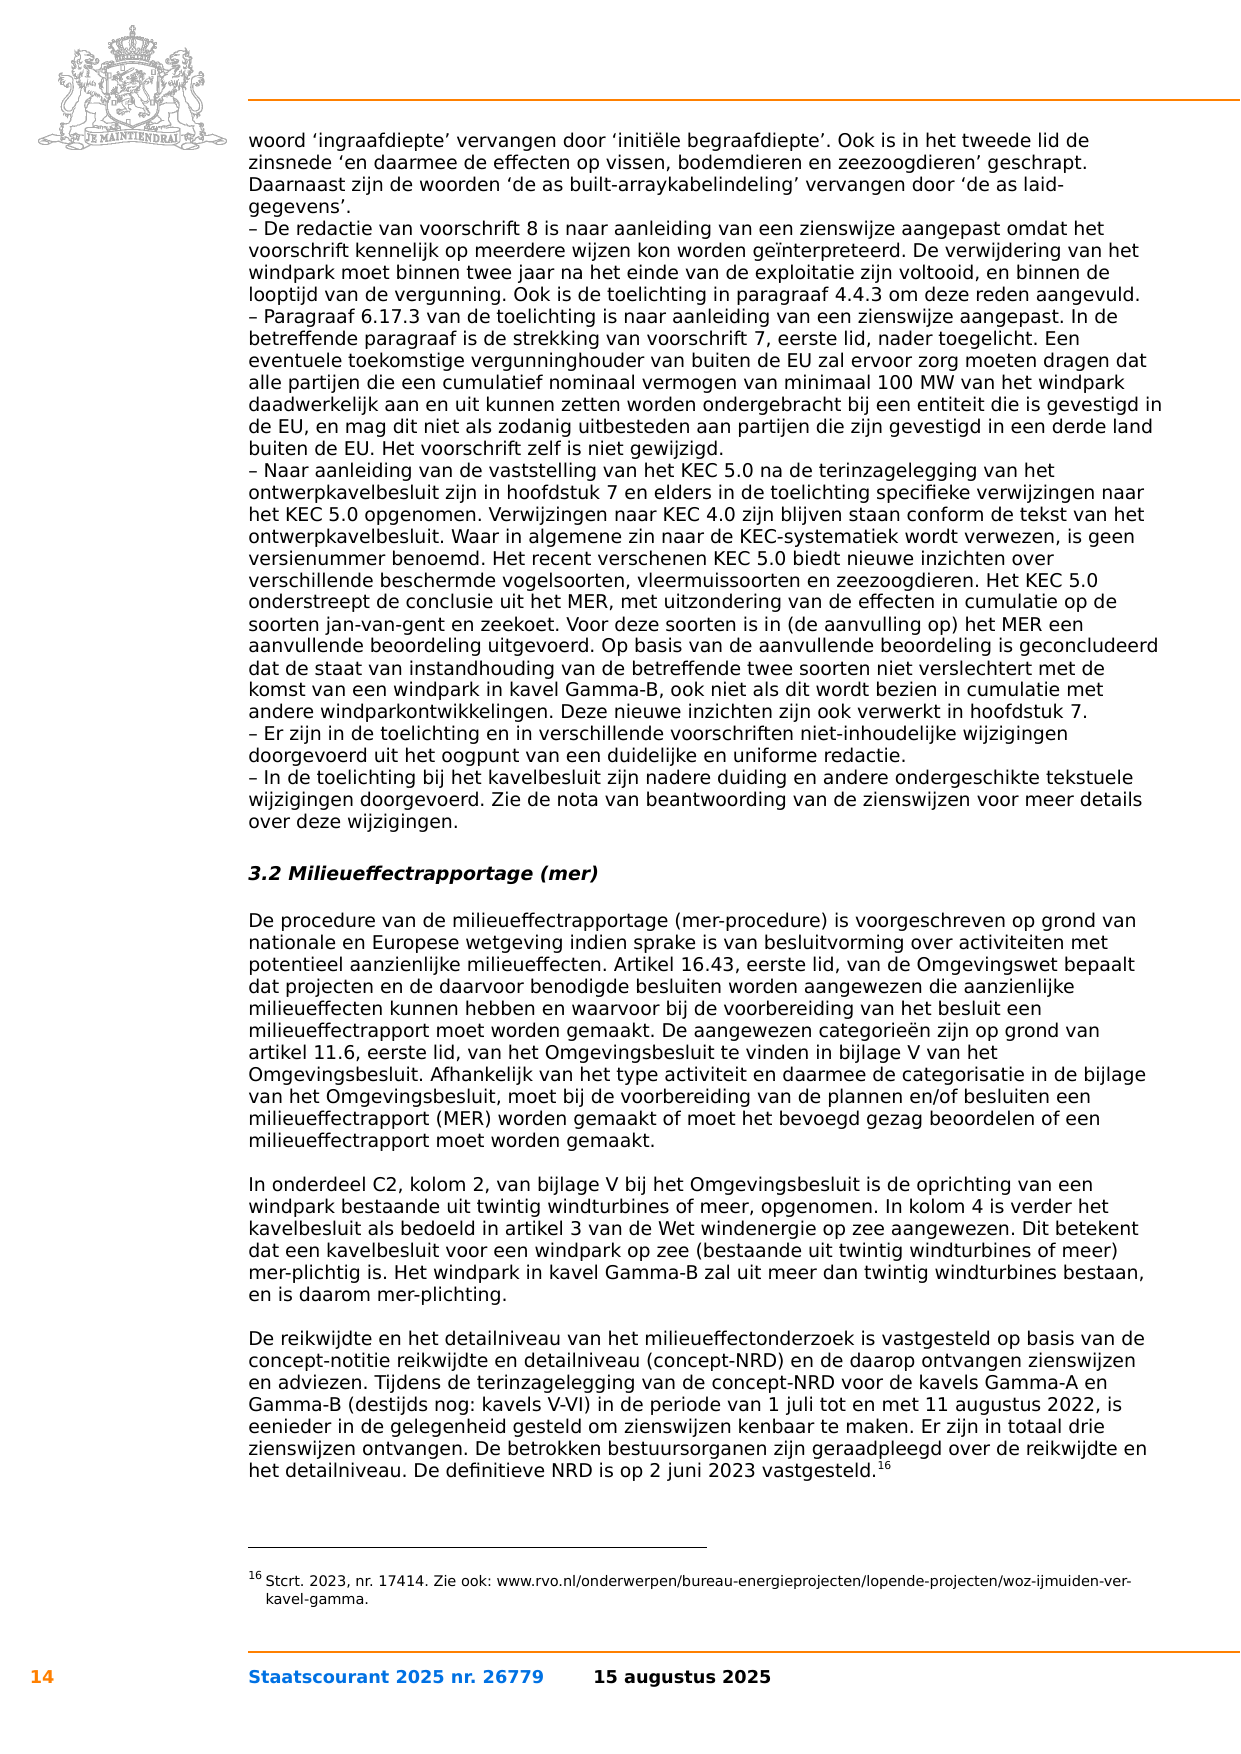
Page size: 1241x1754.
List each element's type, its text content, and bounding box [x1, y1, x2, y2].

subtitle 3.2 Milieueffectrapportage (mer) [248, 863, 1163, 885]
text – Naar aanleiding van de vaststelling van het KEC 5.0 na de terinzagelegging van het ontwerpkavelbesluit zijn in hoofdstuk 7 en elders in de toelichting specifieke verwijzingen naar het KEC 5.0 opgenomen. Verwijzingen naar KEC 4.0 zijn blijven staan conform de tekst van het ontwerpkavelbesluit. Waar in algemene zin naar de KEC-systematiek wordt verwezen, is geen versienummer benoemd. Het recent verschenen KEC 5.0 biedt nieuwe inzichten over verschillende beschermde vogelsoorten, vleermuissoorten en zeezoogdieren. Het KEC 5.0 onderstreept de conclusie uit het MER, met uitzondering van de effecten in cumulatie op de soorten jan-van-gent en zeekoet. Voor deze soorten is in (de aanvulling op) het MER een aanvullende beoordeling uitgevoerd. Op basis van de aanvullende beoordeling is geconcludeerd dat de staat van instandhouding van de betreffende twee soorten niet verslechtert met de komst van een windpark in kavel Gamma-B, ook niet als dit wordt bezien in cumulatie met andere windparkontwikkelingen. Deze nieuwe inzichten zijn ook verwerkt in hoofdstuk 7. [248, 459, 1163, 723]
text De procedure van de milieueffectrapportage (mer-procedure) is voorgeschreven op grond van nationale en Europese wetgeving indien sprake is van besluitvorming over activiteiten met potentieel aanzienlijke milieueffecten. Artikel 16.43, eerste lid, van de Omgevingswet bepaalt dat projecten en de daarvoor benodigde besluiten worden aangewezen die aanzienlijke milieueffecten kunnen hebben en waarvoor bij de voorbereiding van het besluit een milieueffectrapport moet worden gemaakt. De aangewezen categorieën zijn op grond van artikel 11.6, eerste lid, van het Omgevingsbesluit te vinden in bijlage V van het Omgevingsbesluit. Afhankelijk van het type activiteit en daarmee de categorisatie in de bijlage van het Omgevingsbesluit, moet bij de voorbereiding van de plannen en/of besluiten een milieueffectrapport (MER) worden gemaakt of moet het bevoegd gezag beoordelen of een milieueffectrapport moet worden gemaakt. [248, 910, 1163, 1152]
text – In de toelichting bij het kavelbesluit zijn nadere duiding en andere ondergeschikte tekstuele wijzigingen doorgevoerd. Zie de nota van beantwoording van de zienswijzen voor meer details over deze wijzigingen. [248, 767, 1163, 833]
picture [38, 25, 227, 150]
text Stcrt. 2023, nr. 17414. Zie ook: www.rvo.nl/onderwerpen/bureau-energieprojecten/lopende-projecten/woz-ijmuiden-ver-kavel-gamma. [248, 1569, 1163, 1608]
text – Paragraaf 6.17.3 van de toelichting is naar aanleiding van een zienswijze aangepast. In de betreffende paragraaf is de strekking van voorschrift 7, eerste lid, nader toegelicht. Een eventuele toekomstige vergunninghouder van buiten de EU zal ervoor zorg moeten dragen dat alle partijen die een cumulatief nominaal vermogen van minimaal 100 MW van het windpark daadwerkelijk aan en uit kunnen zetten worden ondergebracht bij een entiteit die is gevestigd in de EU, en mag dit niet als zodanig uitbesteden aan partijen die zijn gevestigd in een derde land buiten de EU. Het voorschrift zelf is niet gewijzigd. [248, 306, 1163, 459]
text – Er zijn in de toelichting en in verschillende voorschriften niet-inhoudelijke wijzigingen doorgevoerd uit het oogpunt van een duidelijke en uniforme redactie. [248, 723, 1163, 767]
text De reikwijdte en het detailniveau van het milieueffectonderzoek is vastgesteld op basis van de concept-notitie reikwijdte en detailniveau (concept-NRD) en de daarop ontvangen zienswijzen en adviezen. Tijdens de terinzagelegging van de concept-NRD voor de kavels Gamma-A en Gamma-B (destijds nog: kavels V-VI) in de periode van 1 juli tot en met 11 augustus 2022, is eenieder in de gelegenheid gesteld om zienswijzen kenbaar te maken. Er zijn in totaal drie zienswijzen ontvangen. De betrokken bestuursorganen zijn geraadpleegd over de reikwijdte en het detailniveau. De definitieve NRD is op 2 juni 2023 vastgesteld. [248, 1328, 1163, 1481]
text – De redactie van voorschrift 8 is naar aanleiding van een zienswijze aangepast omdat het voorschrift kennelijk op meerdere wijzen kon worden geïnterpreteerd. De verwijdering van het windpark moet binnen twee jaar na het einde van de exploitatie zijn voltooid, en binnen de looptijd van de vergunning. Ook is de toelichting in paragraaf 4.4.3 om deze reden aangevuld. [248, 218, 1163, 306]
text In onderdeel C2, kolom 2, van bijlage V bij het Omgevingsbesluit is de oprichting van een windpark bestaande uit twintig windturbines of meer, opgenomen. In kolom 4 is verder het kavelbesluit als bedoeld in artikel 3 van de Wet windenergie op zee aangewezen. Dit betekent dat een kavelbesluit voor een windpark op zee (bestaande uit twintig windturbines of meer) mer-plichtig is. Het windpark in kavel Gamma-B zal uit meer dan twintig windturbines bestaan, en is daarom mer-plichting. [248, 1174, 1163, 1306]
text woord ‘ingraafdiepte’ vervangen door ‘initiële begraafdiepte’. Ook is in het tweede lid de zinsnede ‘en daarmee de effecten op vissen, bodemdieren en zeezoogdieren’ geschrapt. Daarnaast zijn de woorden ‘de as built-arraykabelindeling’ vervangen door ‘de as laid-gegevens’. [248, 130, 1163, 218]
